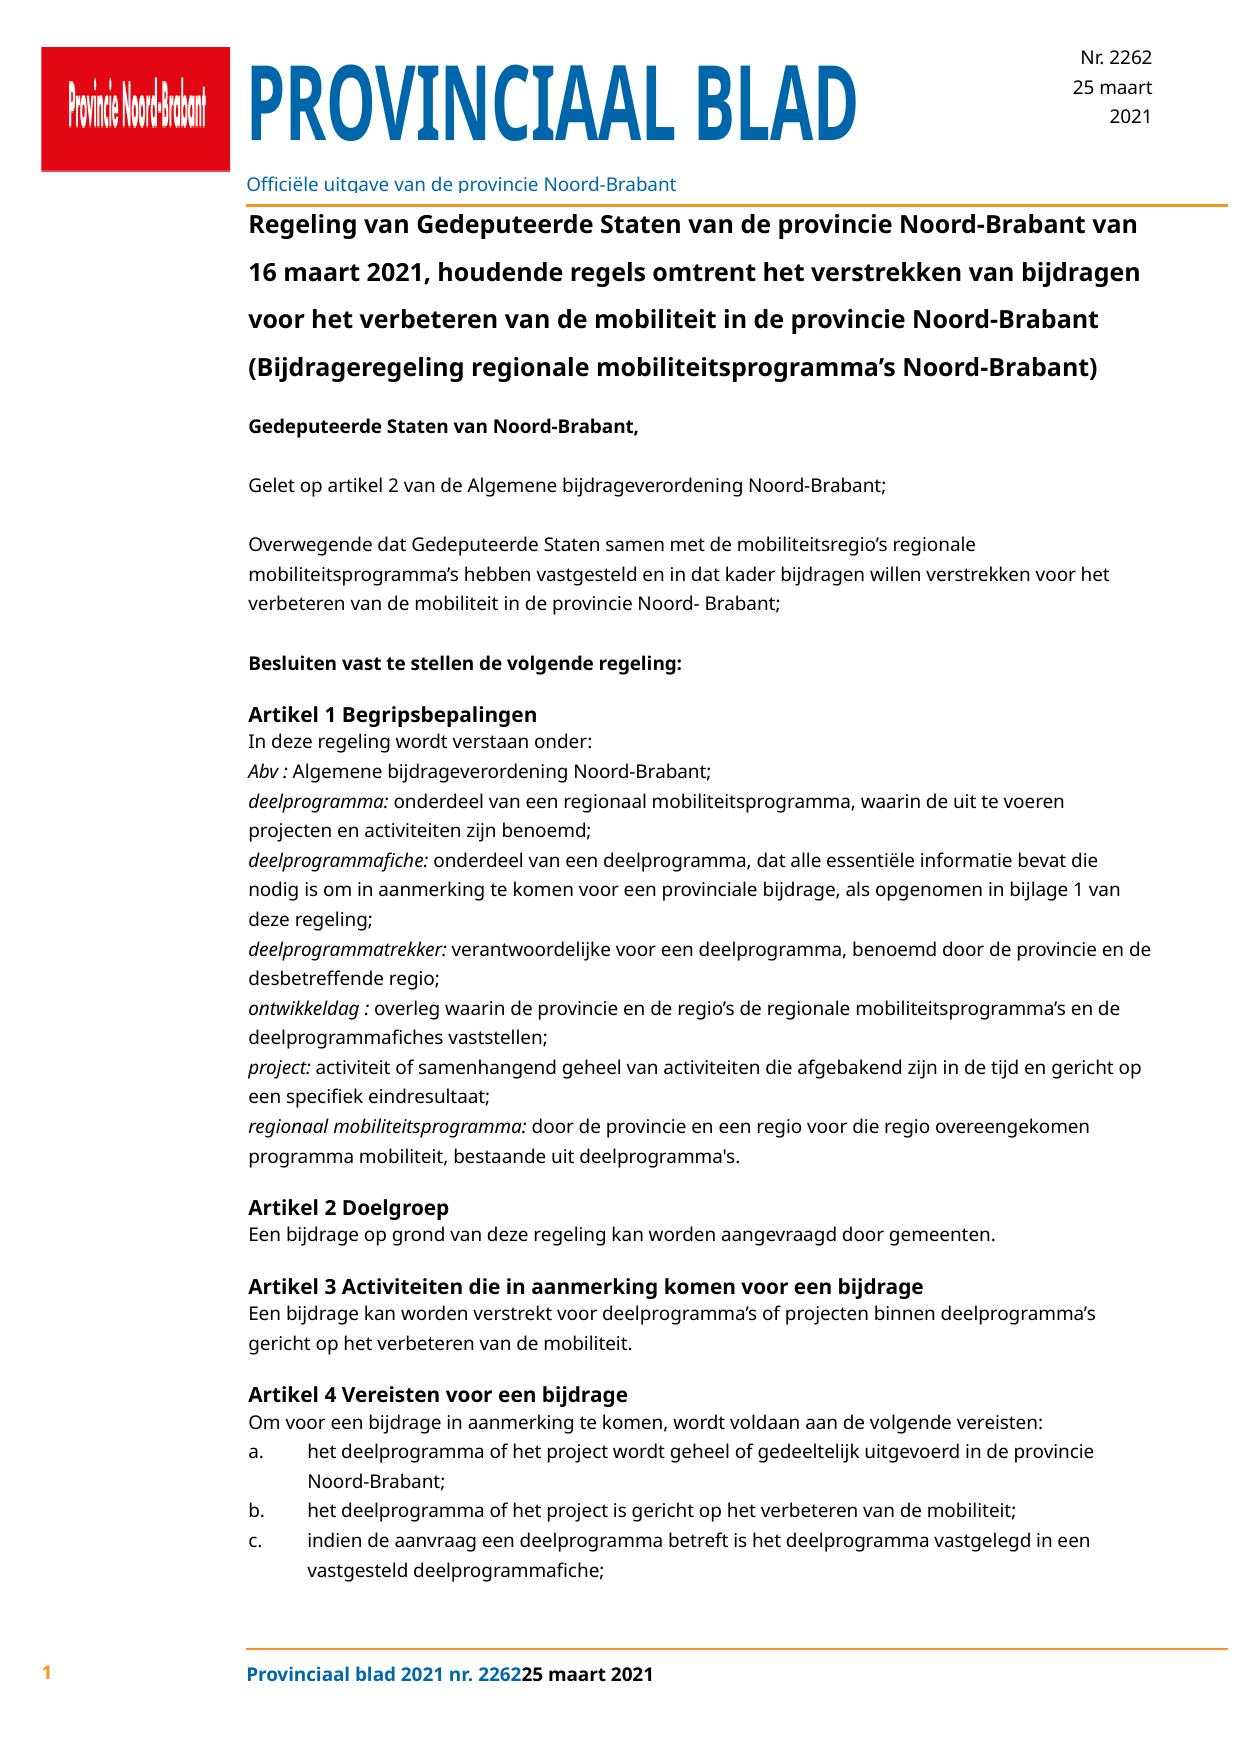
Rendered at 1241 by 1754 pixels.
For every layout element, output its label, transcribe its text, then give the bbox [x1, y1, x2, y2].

text Abv : Algemene bijdrageverordening Noord-Brabant; [248, 758, 1152, 784]
list het deelprogramma of het project wordt geheel of gedeeltelijk uitgevoerd in de provincie Noord-Brabant; [248, 1438, 1152, 1494]
picture [41, 47, 231, 172]
text deelprogrammatrekker: verantwoordelijke voor een deelprogramma, benoemd door de provincie en de desbetreffende regio; [248, 936, 1152, 991]
text ontwikkeldag : overleg waarin de provincie en de regio’s de regionale mobiliteitsprogramma’s en de deelprogrammafiches vaststellen; [248, 995, 1152, 1050]
list indien de aanvraag een deelprogramma betreft is het deelprogramma vastgelegd in een vastgesteld deelprogrammafiche; [248, 1527, 1152, 1583]
text Een bijdrage kan worden verstrekt voor deelprogramma’s of projecten binnen deelprogramma’s gericht op het verbeteren van de mobiliteit. [248, 1301, 1152, 1356]
list het deelprogramma of het project is gericht op het verbeteren van de mobiliteit; [248, 1498, 1152, 1523]
text project: activiteit of samenhangend geheel van activiteiten die afgebakend zijn in de tijd en gericht op een specifiek eindresultaat; [248, 1054, 1152, 1109]
text Gedeputeerde Staten van Noord-Brabant, [248, 413, 1152, 439]
text Artikel 2 Doelgroep [248, 1193, 1152, 1222]
text Overwegende dat Gedeputeerde Staten samen met de mobiliteitsregio’s regionale mobiliteitsprogramma’s hebben vastgesteld en in dat kader bijdragen willen verstrekken voor het verbeteren van de mobiliteit in de provincie Noord- Brabant; [248, 531, 1152, 616]
text Artikel 4 Vereisten voor een bijdrage [248, 1381, 1152, 1409]
text Artikel 1 Begripsbepalingen [248, 700, 1152, 729]
text Een bijdrage op grond van deze regeling kan worden aangevraagd door gemeenten. [248, 1222, 1152, 1247]
text Artikel 3 Activiteiten die in aanmerking komen voor een bijdrage [248, 1272, 1152, 1301]
text deelprogrammafiche: onderdeel van een deelprogramma, dat alle essentiële informatie bevat die nodig is om in aanmerking te komen voor een provinciale bijdrage, als opgenomen in bijlage 1 van deze regeling; [248, 847, 1152, 932]
text Regeling van Gedeputeerde Staten van de provincie Noord-Brabant van 16 maart 2021, houdende regels omtrent het verstrekken van bijdragen voor het verbeteren van de mobiliteit in de provincie Noord-Brabant (Bijdrageregeling regionale mobiliteitsprogramma’s Noord-Brabant) [248, 207, 1152, 384]
text In deze regeling wordt verstaan onder: [248, 729, 1152, 754]
text regionaal mobiliteitsprogramma: door de provincie en een regio voor die regio overeengekomen programma mobiliteit, bestaande uit deelprogramma's. [248, 1113, 1152, 1168]
text deelprogramma: onderdeel van een regionaal mobiliteitsprogramma, waarin de uit te voeren projecten en activiteiten zijn benoemd; [248, 788, 1152, 843]
text Om voor een bijdrage in aanmerking te komen, wordt voldaan aan de volgende vereisten: [248, 1409, 1152, 1435]
text Gelet op artikel 2 van de Algemene bijdrageverordening Noord-Brabant; [248, 472, 1152, 498]
text Besluiten vast te stellen de volgende regeling: [248, 650, 1152, 676]
